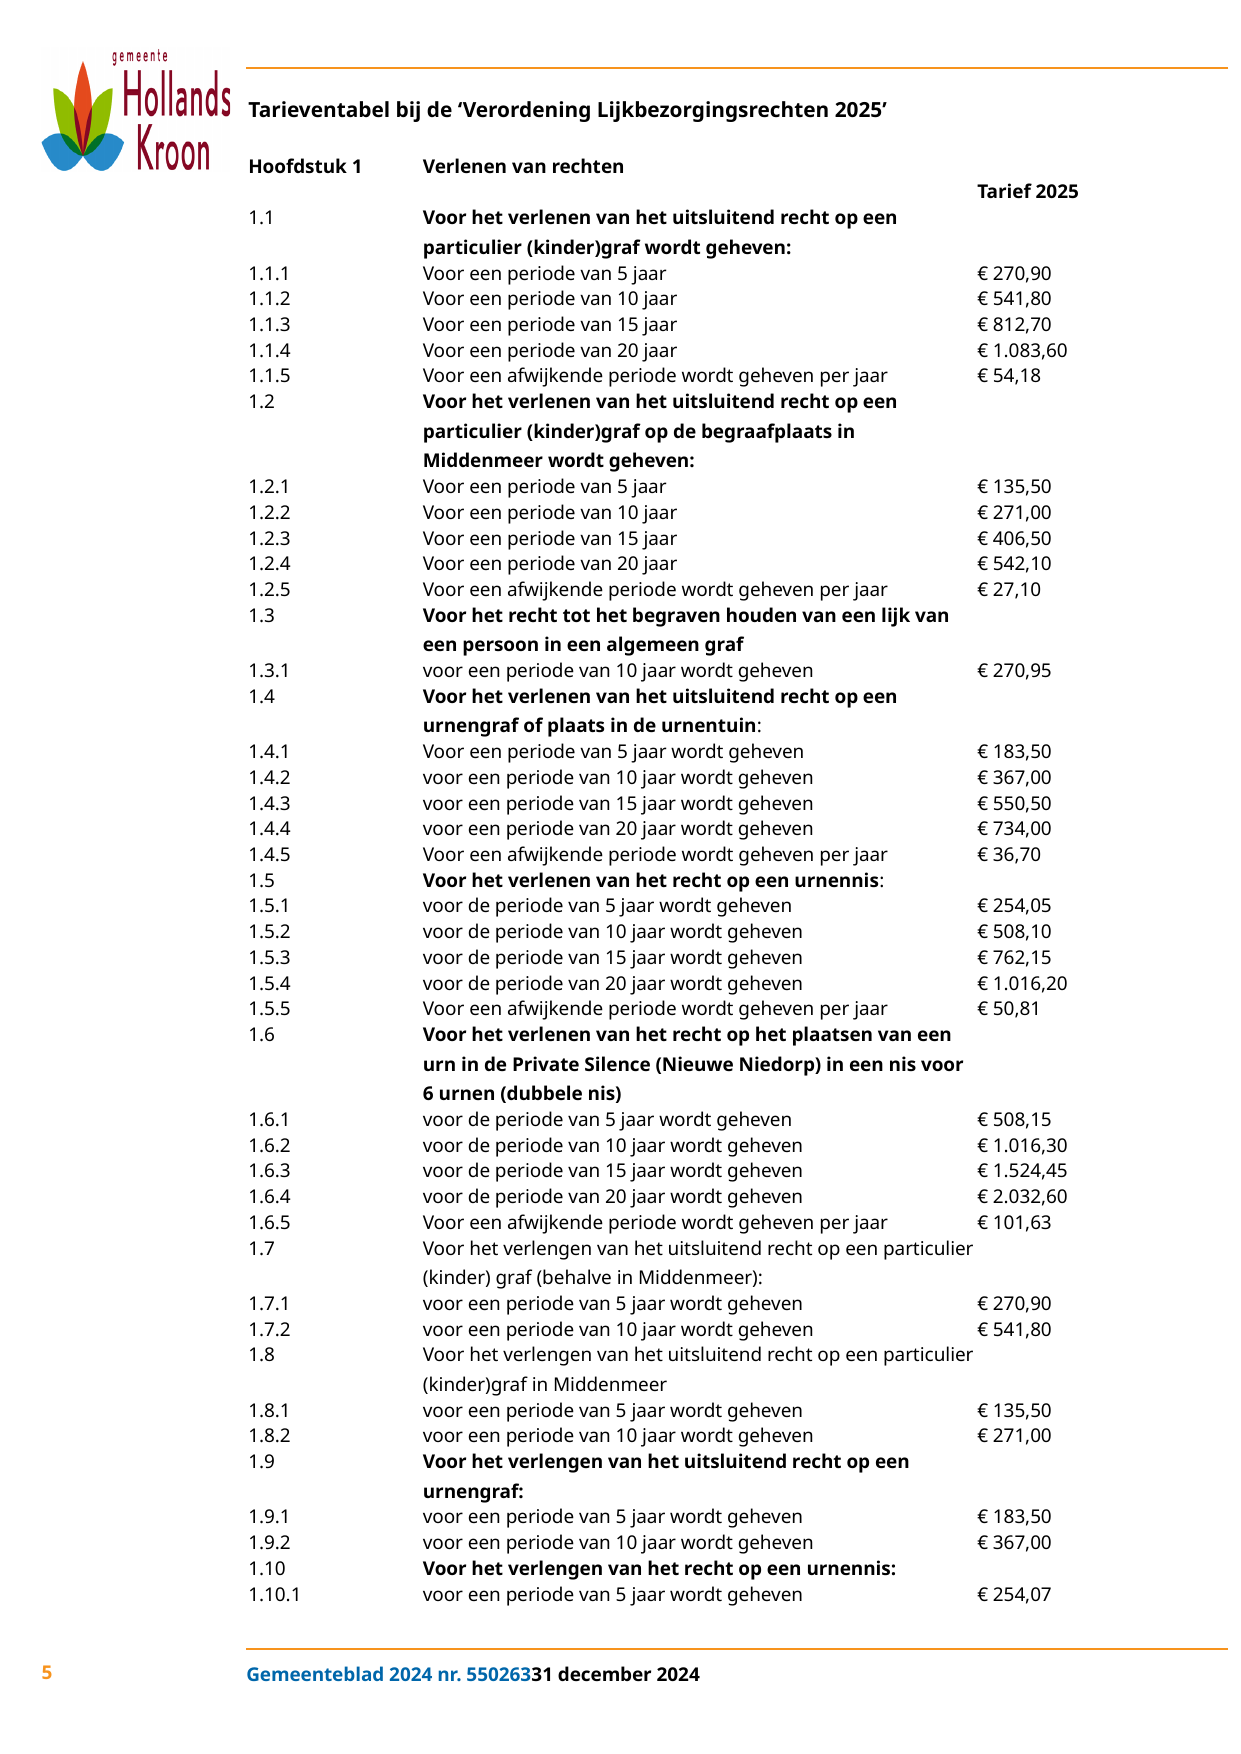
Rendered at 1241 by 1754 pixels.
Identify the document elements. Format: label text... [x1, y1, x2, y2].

table_cell Voor een periode van 10 jaar [423, 286, 977, 311]
table_cell voor een periode van 10 jaar wordt geheven [423, 764, 977, 790]
table_cell voor een periode van 10 jaar wordt geheven [423, 1316, 977, 1342]
table_cell 1.7.2 [248, 1316, 423, 1342]
table_cell € 183,50 [977, 1504, 1152, 1529]
table_cell voor een periode van 10 jaar wordt geheven [423, 1423, 977, 1448]
table_cell € 183,50 [977, 738, 1152, 764]
table_cell 1.9.1 [248, 1504, 423, 1529]
table_cell 1.8 [248, 1342, 423, 1397]
table_cell [977, 867, 1152, 893]
table_cell Voor een periode van 15 jaar [423, 311, 977, 337]
table_cell [423, 179, 977, 204]
table_cell Voor een afwijkende periode wordt geheven per jaar [423, 841, 977, 867]
table_cell 1.1.1 [248, 260, 423, 286]
table_cell 1.1.5 [248, 363, 423, 388]
table_cell 1.2 [248, 389, 423, 473]
table_cell € 542,10 [977, 551, 1152, 576]
table_cell 1.4.3 [248, 790, 423, 816]
table_cell Voor een periode van 5 jaar [423, 473, 977, 499]
table_header [977, 153, 1152, 179]
table_cell voor de periode van 5 jaar wordt geheven [423, 1106, 977, 1132]
table_cell 1.6.2 [248, 1132, 423, 1158]
table_cell 1.1 [248, 205, 423, 260]
table_cell 1.4.4 [248, 816, 423, 841]
table_cell [248, 179, 423, 204]
table_cell voor de periode van 20 jaar wordt geheven [423, 1184, 977, 1209]
table_cell Voor het recht tot het begraven houden van een lijk van een persoon in een algemeen graf [423, 602, 977, 657]
table_cell 1.1.3 [248, 311, 423, 337]
table_cell € 1.016,30 [977, 1132, 1152, 1158]
table_cell voor de periode van 5 jaar wordt geheven [423, 893, 977, 918]
table_cell € 367,00 [977, 1530, 1152, 1555]
table_cell € 27,10 [977, 576, 1152, 602]
table_cell 1.4 [248, 683, 423, 738]
table_cell € 734,00 [977, 816, 1152, 841]
table_cell [977, 389, 1152, 473]
table_cell € 541,80 [977, 286, 1152, 311]
table_cell [977, 1021, 1152, 1106]
table_cell voor een periode van 10 jaar wordt geheven [423, 1530, 977, 1555]
table_cell 1.4.2 [248, 764, 423, 790]
table_cell 1.1.4 [248, 337, 423, 363]
table_cell Voor een periode van 10 jaar [423, 499, 977, 525]
table_cell € 270,95 [977, 657, 1152, 683]
table_cell € 270,90 [977, 260, 1152, 286]
table_cell Tarief 2025 [977, 179, 1152, 204]
table_cell € 254,05 [977, 893, 1152, 918]
table_cell Voor een afwijkende periode wordt geheven per jaar [423, 363, 977, 388]
table_cell 1.7 [248, 1235, 423, 1290]
table_cell Voor een periode van 15 jaar [423, 525, 977, 551]
table_cell € 508,15 [977, 1106, 1152, 1132]
table_cell € 812,70 [977, 311, 1152, 337]
table_cell 1.10.1 [248, 1581, 423, 1607]
table_cell € 550,50 [977, 790, 1152, 816]
table_cell 1.3 [248, 602, 423, 657]
table_cell voor een periode van 5 jaar wordt geheven [423, 1581, 977, 1607]
table_cell 1.6.3 [248, 1158, 423, 1183]
table_cell 1.2.5 [248, 576, 423, 602]
table_cell 1.8.1 [248, 1397, 423, 1423]
table_cell 1.6.4 [248, 1184, 423, 1209]
table_cell € 1.083,60 [977, 337, 1152, 363]
table_cell Voor een afwijkende periode wordt geheven per jaar [423, 996, 977, 1021]
table_cell 1.2.3 [248, 525, 423, 551]
table_cell € 2.032,60 [977, 1184, 1152, 1209]
table_header Verlenen van rechten [423, 153, 977, 179]
table_cell [977, 1449, 1152, 1504]
table_cell Voor een afwijkende periode wordt geheven per jaar [423, 576, 977, 602]
table_cell Voor een periode van 20 jaar [423, 337, 977, 363]
table_cell voor een periode van 5 jaar wordt geheven [423, 1504, 977, 1529]
table_cell 1.5.2 [248, 919, 423, 944]
table_cell € 101,63 [977, 1209, 1152, 1235]
table_cell Voor het verlengen van het recht op een urnennis: [423, 1555, 977, 1581]
table_cell Voor het verlenen van het recht op het plaatsen van een urn in de Private Silence (Nieuwe Niedorp) in een nis voor 6 urnen (dubbele nis) [423, 1021, 977, 1106]
table_cell [977, 602, 1152, 657]
table_cell € 36,70 [977, 841, 1152, 867]
table_cell 1.10 [248, 1555, 423, 1581]
table_cell Voor het verlengen van het uitsluitend recht op een particulier (kinder) graf (behalve in Middenmeer): [423, 1235, 977, 1290]
table_cell Voor het verlenen van het uitsluitend recht op een particulier (kinder)graf wordt geheven: [423, 205, 977, 260]
table_cell 1.9.2 [248, 1530, 423, 1555]
table_cell € 271,00 [977, 1423, 1152, 1448]
table_cell voor een periode van 20 jaar wordt geheven [423, 816, 977, 841]
table_cell 1.2.4 [248, 551, 423, 576]
table_cell 1.4.5 [248, 841, 423, 867]
table_cell [977, 1235, 1152, 1290]
table_cell 1.7.1 [248, 1290, 423, 1316]
table_cell € 406,50 [977, 525, 1152, 551]
table_cell voor de periode van 15 jaar wordt geheven [423, 1158, 977, 1183]
table_cell 1.4.1 [248, 738, 423, 764]
table_cell 1.6.5 [248, 1209, 423, 1235]
table_cell Voor het verlengen van het uitsluitend recht op een particulier (kinder)graf in Middenmeer [423, 1342, 977, 1397]
table_cell 1.8.2 [248, 1423, 423, 1448]
table_cell € 271,00 [977, 499, 1152, 525]
table_cell 1.2.2 [248, 499, 423, 525]
table_cell Voor het verlenen van het uitsluitend recht op een particulier (kinder)graf op de begraafplaats in Middenmeer wordt geheven: [423, 389, 977, 473]
table_cell voor de periode van 20 jaar wordt geheven [423, 970, 977, 996]
table_cell voor de periode van 15 jaar wordt geheven [423, 944, 977, 970]
table_cell € 367,00 [977, 764, 1152, 790]
table_cell € 541,80 [977, 1316, 1152, 1342]
table_cell voor de periode van 10 jaar wordt geheven [423, 919, 977, 944]
table_cell € 1.524,45 [977, 1158, 1152, 1183]
table_cell € 508,10 [977, 919, 1152, 944]
table_header Hoofdstuk 1 [248, 153, 423, 179]
table_cell [977, 1555, 1152, 1581]
table_cell [977, 1342, 1152, 1397]
picture [41, 47, 231, 172]
table_cell € 135,50 [977, 1397, 1152, 1423]
table_cell € 50,81 [977, 996, 1152, 1021]
table_cell € 135,50 [977, 473, 1152, 499]
table_cell 1.5.3 [248, 944, 423, 970]
table_cell 1.9 [248, 1449, 423, 1504]
table_cell € 54,18 [977, 363, 1152, 388]
table_cell 1.1.2 [248, 286, 423, 311]
table_cell € 270,90 [977, 1290, 1152, 1316]
table_cell Voor een periode van 5 jaar wordt geheven [423, 738, 977, 764]
table_cell € 254,07 [977, 1581, 1152, 1607]
table_cell 1.5.1 [248, 893, 423, 918]
table_cell [977, 205, 1152, 260]
table_cell € 1.016,20 [977, 970, 1152, 996]
table_cell 1.6.1 [248, 1106, 423, 1132]
table_cell voor een periode van 15 jaar wordt geheven [423, 790, 977, 816]
table_cell 1.5.4 [248, 970, 423, 996]
table_cell voor de periode van 10 jaar wordt geheven [423, 1132, 977, 1158]
table_cell 1.2.1 [248, 473, 423, 499]
table_cell [977, 683, 1152, 738]
table_cell Voor een periode van 5 jaar [423, 260, 977, 286]
table_cell 1.5.5 [248, 996, 423, 1021]
table_cell voor een periode van 5 jaar wordt geheven [423, 1290, 977, 1316]
table_cell voor een periode van 5 jaar wordt geheven [423, 1397, 977, 1423]
table_cell € 762,15 [977, 944, 1152, 970]
table_cell Voor een afwijkende periode wordt geheven per jaar [423, 1209, 977, 1235]
table_cell 1.3.1 [248, 657, 423, 683]
table_cell Voor een periode van 20 jaar [423, 551, 977, 576]
table_cell 1.6 [248, 1021, 423, 1106]
text Tarieventabel bij de ‘Verordening Lijkbezorgingsrechten 2025’ [248, 95, 1152, 123]
table_cell Voor het verlenen van het recht op een urnennis: [423, 867, 977, 893]
table_cell Voor het verlengen van het uitsluitend recht op een urnengraf: [423, 1449, 977, 1504]
table_cell 1.5 [248, 867, 423, 893]
table_cell voor een periode van 10 jaar wordt geheven [423, 657, 977, 683]
table_cell Voor het verlenen van het uitsluitend recht op een urnengraf of plaats in de urnentuin: [423, 683, 977, 738]
